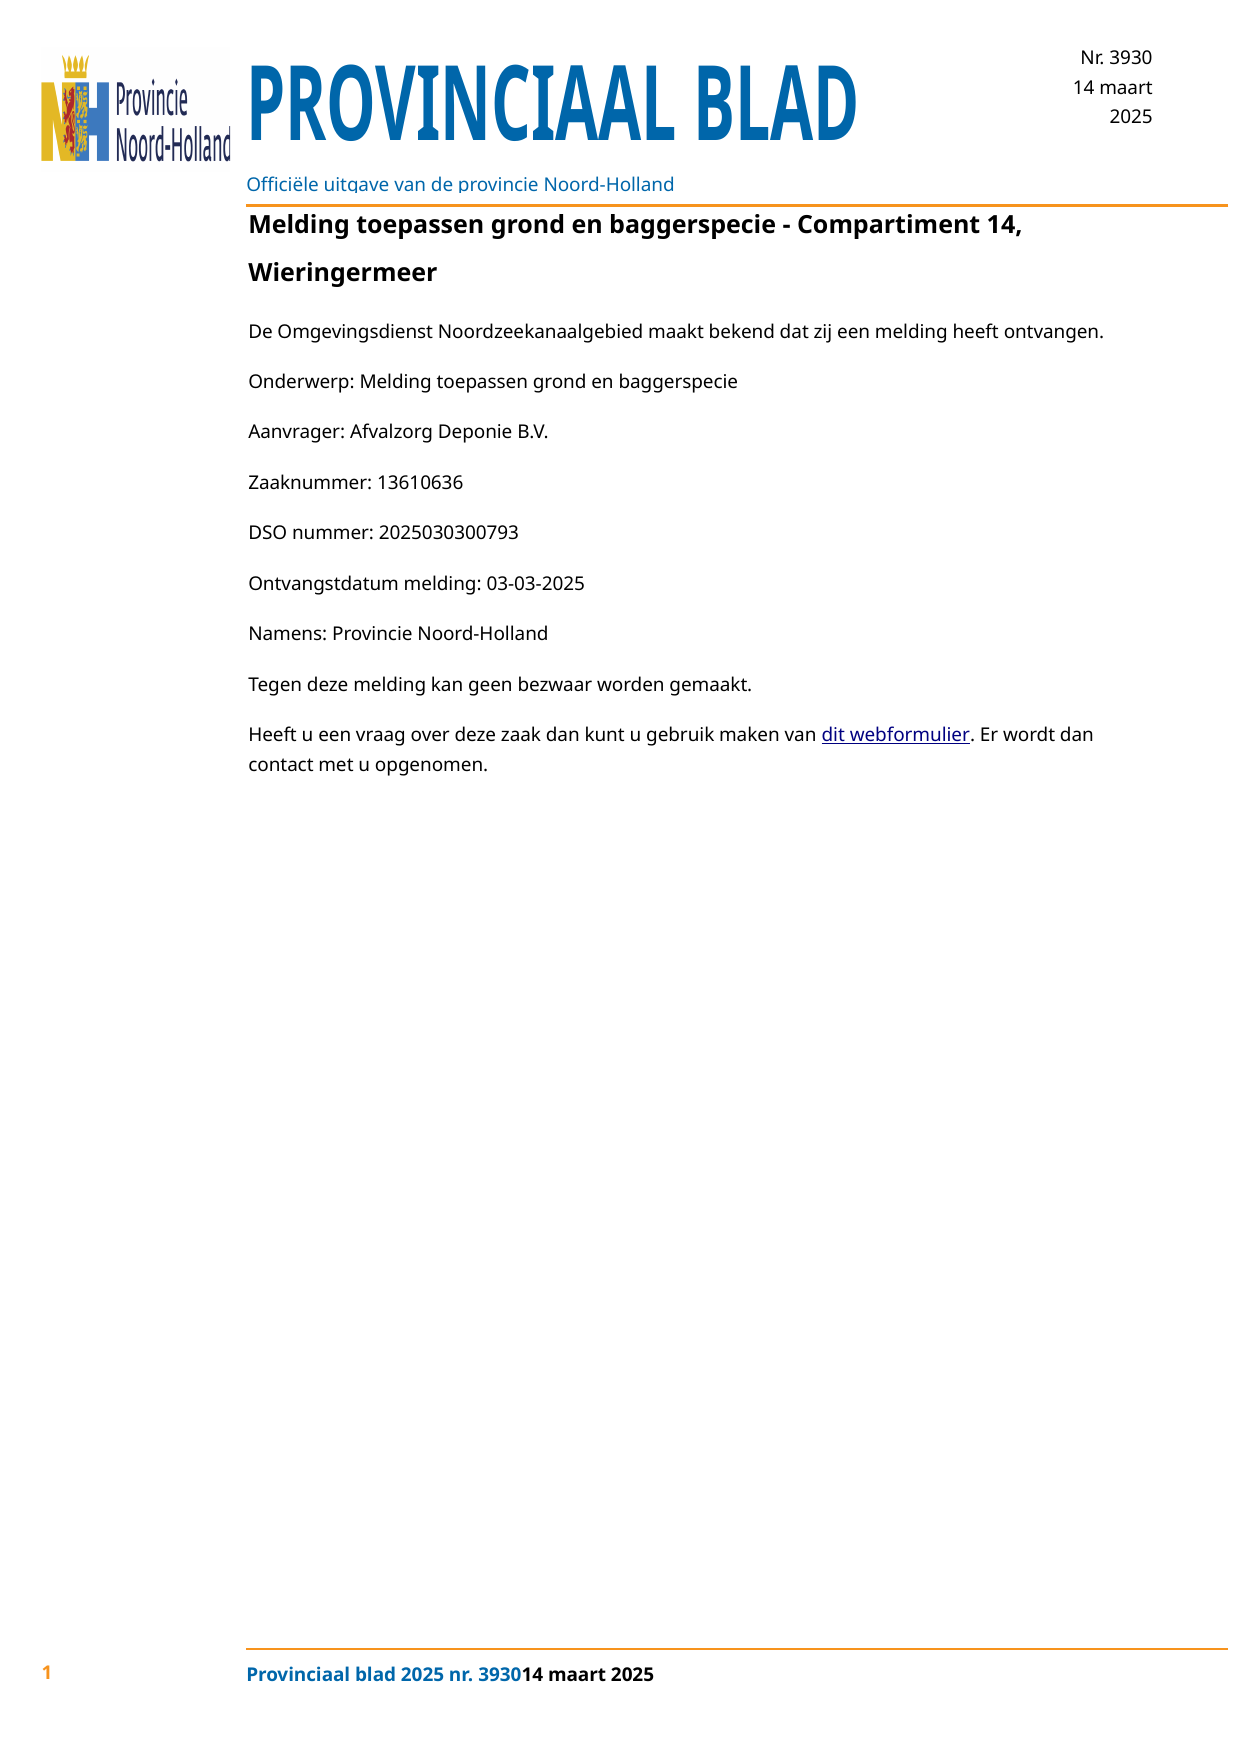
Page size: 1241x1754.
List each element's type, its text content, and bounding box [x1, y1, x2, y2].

text Onderwerp: Melding toepassen grond en baggerspecie [248, 368, 1152, 394]
text Tegen deze melding kan geen bezwaar worden gemaakt. [248, 671, 1152, 697]
text Aanvrager: Afvalzorg Deponie B.V. [248, 419, 1152, 444]
text Heeft u een vraag over deze zaak dan kunt u gebruik maken van dit webformulier. Er wordt dan contact met u opgenomen. [248, 721, 1152, 777]
text Melding toepassen grond en baggerspecie - Compartiment 14, Wieringermeer [248, 207, 1152, 288]
text Namens: Provincie Noord-Holland [248, 620, 1152, 646]
text Ontvangstdatum melding: 03-03-2025 [248, 570, 1152, 596]
text Zaaknummer: 13610636 [248, 469, 1152, 495]
text DSO nummer: 2025030300793 [248, 519, 1152, 545]
picture [41, 47, 231, 172]
text De Omgevingsdienst Noordzeekanaalgebied maakt bekend dat zij een melding heeft ontvangen. [248, 318, 1152, 344]
